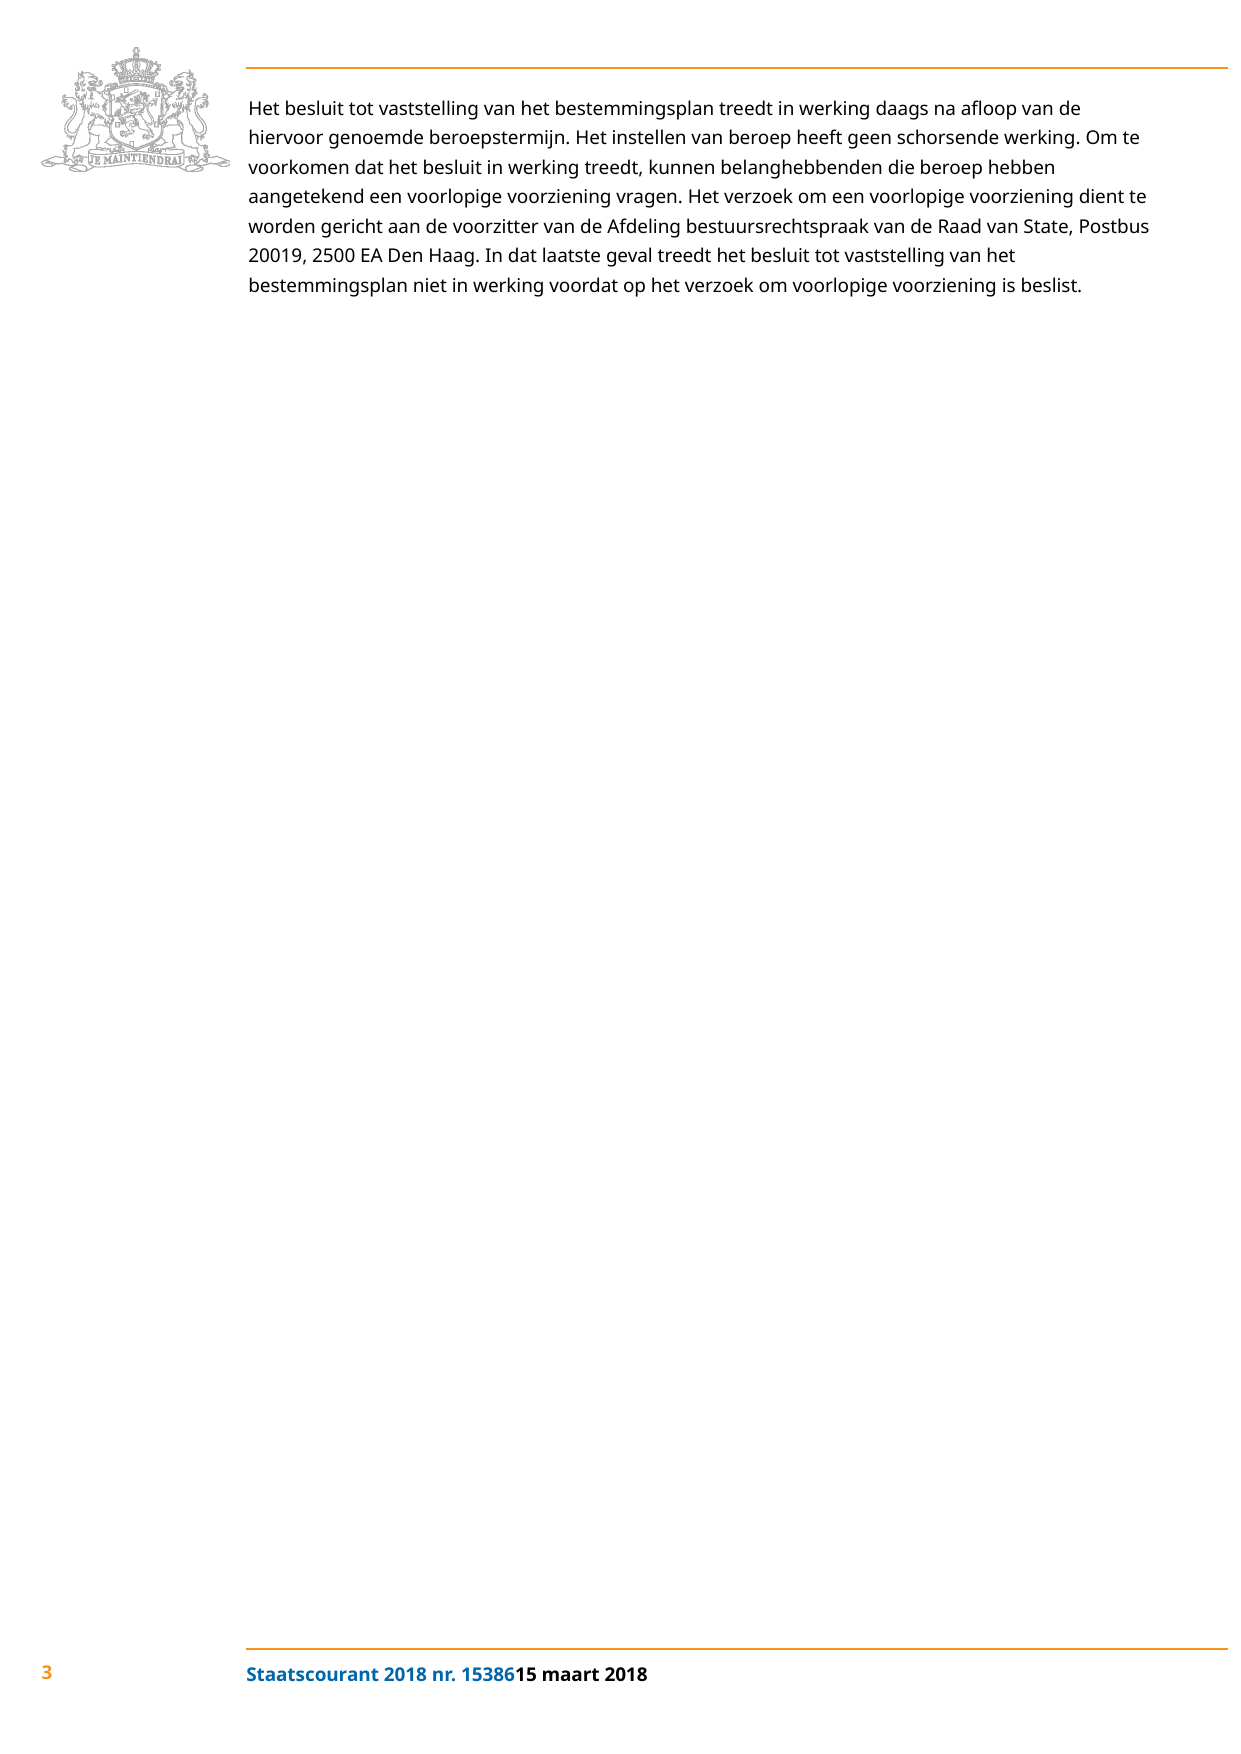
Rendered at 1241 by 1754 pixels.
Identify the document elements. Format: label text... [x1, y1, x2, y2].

text Het besluit tot vaststelling van het bestemmingsplan treedt in werking daags na afloop van de hiervoor genoemde beroepstermijn. Het instellen van beroep heeft geen schorsende werking. Om te voorkomen dat het besluit in werking treedt, kunnen belanghebbenden die beroep hebben aangetekend een voorlopige voorziening vragen. Het verzoek om een voorlopige voorziening dient te worden gericht aan de voorzitter van de Afdeling bestuursrechtspraak van de Raad van State, Postbus 20019, 2500 EA Den Haag. In dat laatste geval treedt het besluit tot vaststelling van het bestemmingsplan niet in werking voordat op het verzoek om voorlopige voorziening is beslist. [248, 95, 1152, 298]
picture [41, 47, 231, 172]
